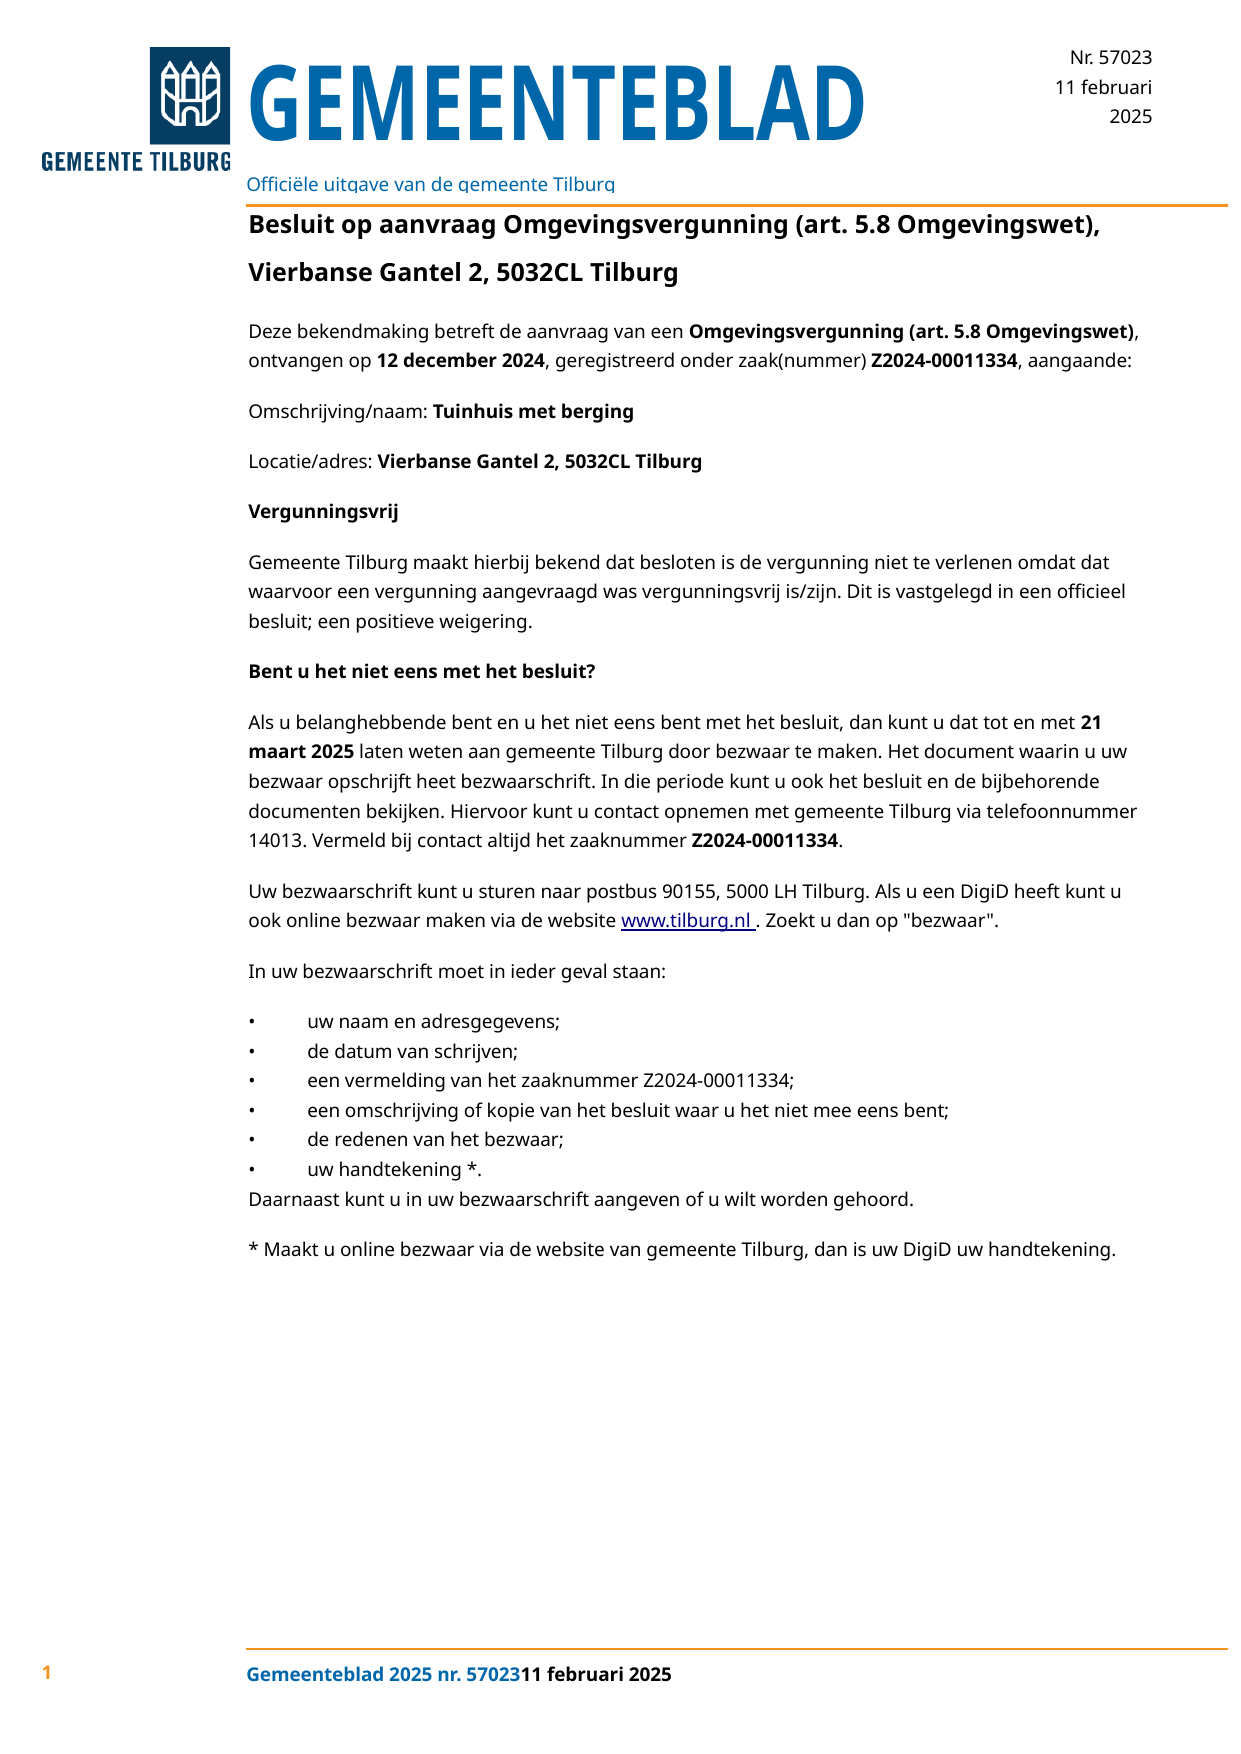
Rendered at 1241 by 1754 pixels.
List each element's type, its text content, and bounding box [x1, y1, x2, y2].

text Locatie/adres: Vierbanse Gantel 2, 5032CL Tilburg [248, 448, 1152, 474]
list een vermelding van het zaaknummer Z2024-00011334; [248, 1067, 1152, 1093]
text Gemeente Tilburg maakt hierbij bekend dat besloten is de vergunning niet te verlenen omdat dat waarvoor een vergunning aangevraagd was vergunningsvrij is/zijn. Dit is vastgelegd in een officieel besluit; een positieve weigering. [248, 549, 1152, 634]
list de datum van schrijven; [248, 1038, 1152, 1064]
text Daarnaast kunt u in uw bezwaarschrift aangeven of u wilt worden gehoord. [248, 1186, 1152, 1212]
text Omschrijving/naam: Tuinhuis met berging [248, 398, 1152, 424]
text Bent u het niet eens met het besluit? [248, 659, 1152, 684]
picture [41, 47, 231, 172]
text In uw bezwaarschrift moet in ieder geval staan: [248, 958, 1152, 984]
text Deze bekendmaking betreft de aanvraag van een Omgevingsvergunning (art. 5.8 Omgevingswet), ontvangen op 12 december 2024, geregistreerd onder zaak(nummer) Z2024-00011334, aangaande: [248, 318, 1152, 373]
list een omschrijving of kopie van het besluit waar u het niet mee eens bent; [248, 1097, 1152, 1123]
list uw handtekening *. [248, 1156, 1152, 1182]
text Besluit op aanvraag Omgevingsvergunning (art. 5.8 Omgevingswet), Vierbanse Gantel 2, 5032CL Tilburg [248, 207, 1152, 288]
text * Maakt u online bezwaar via de website van gemeente Tilburg, dan is uw DigiD uw handtekening. [248, 1236, 1152, 1262]
text Uw bezwaarschrift kunt u sturen naar postbus 90155, 5000 LH Tilburg. Als u een DigiD heeft kunt u ook online bezwaar maken via de website www.tilburg.nl . Zoekt u dan op "bezwaar". [248, 878, 1152, 933]
text Vergunningsvrij [248, 499, 1152, 524]
text Als u belanghebbende bent en u het niet eens bent met het besluit, dan kunt u dat tot en met 21 maart 2025 laten weten aan gemeente Tilburg door bezwaar te maken. Het document waarin u uw bezwaar opschrijft heet bezwaarschrift. In die periode kunt u ook het besluit en de bijbehorende documenten bekijken. Hiervoor kunt u contact opnemen met gemeente Tilburg via telefoonnummer 14013. Vermeld bij contact altijd het zaaknummer Z2024-00011334. [248, 709, 1152, 853]
list de redenen van het bezwaar; [248, 1127, 1152, 1152]
list uw naam en adresgegevens; [248, 1008, 1152, 1034]
